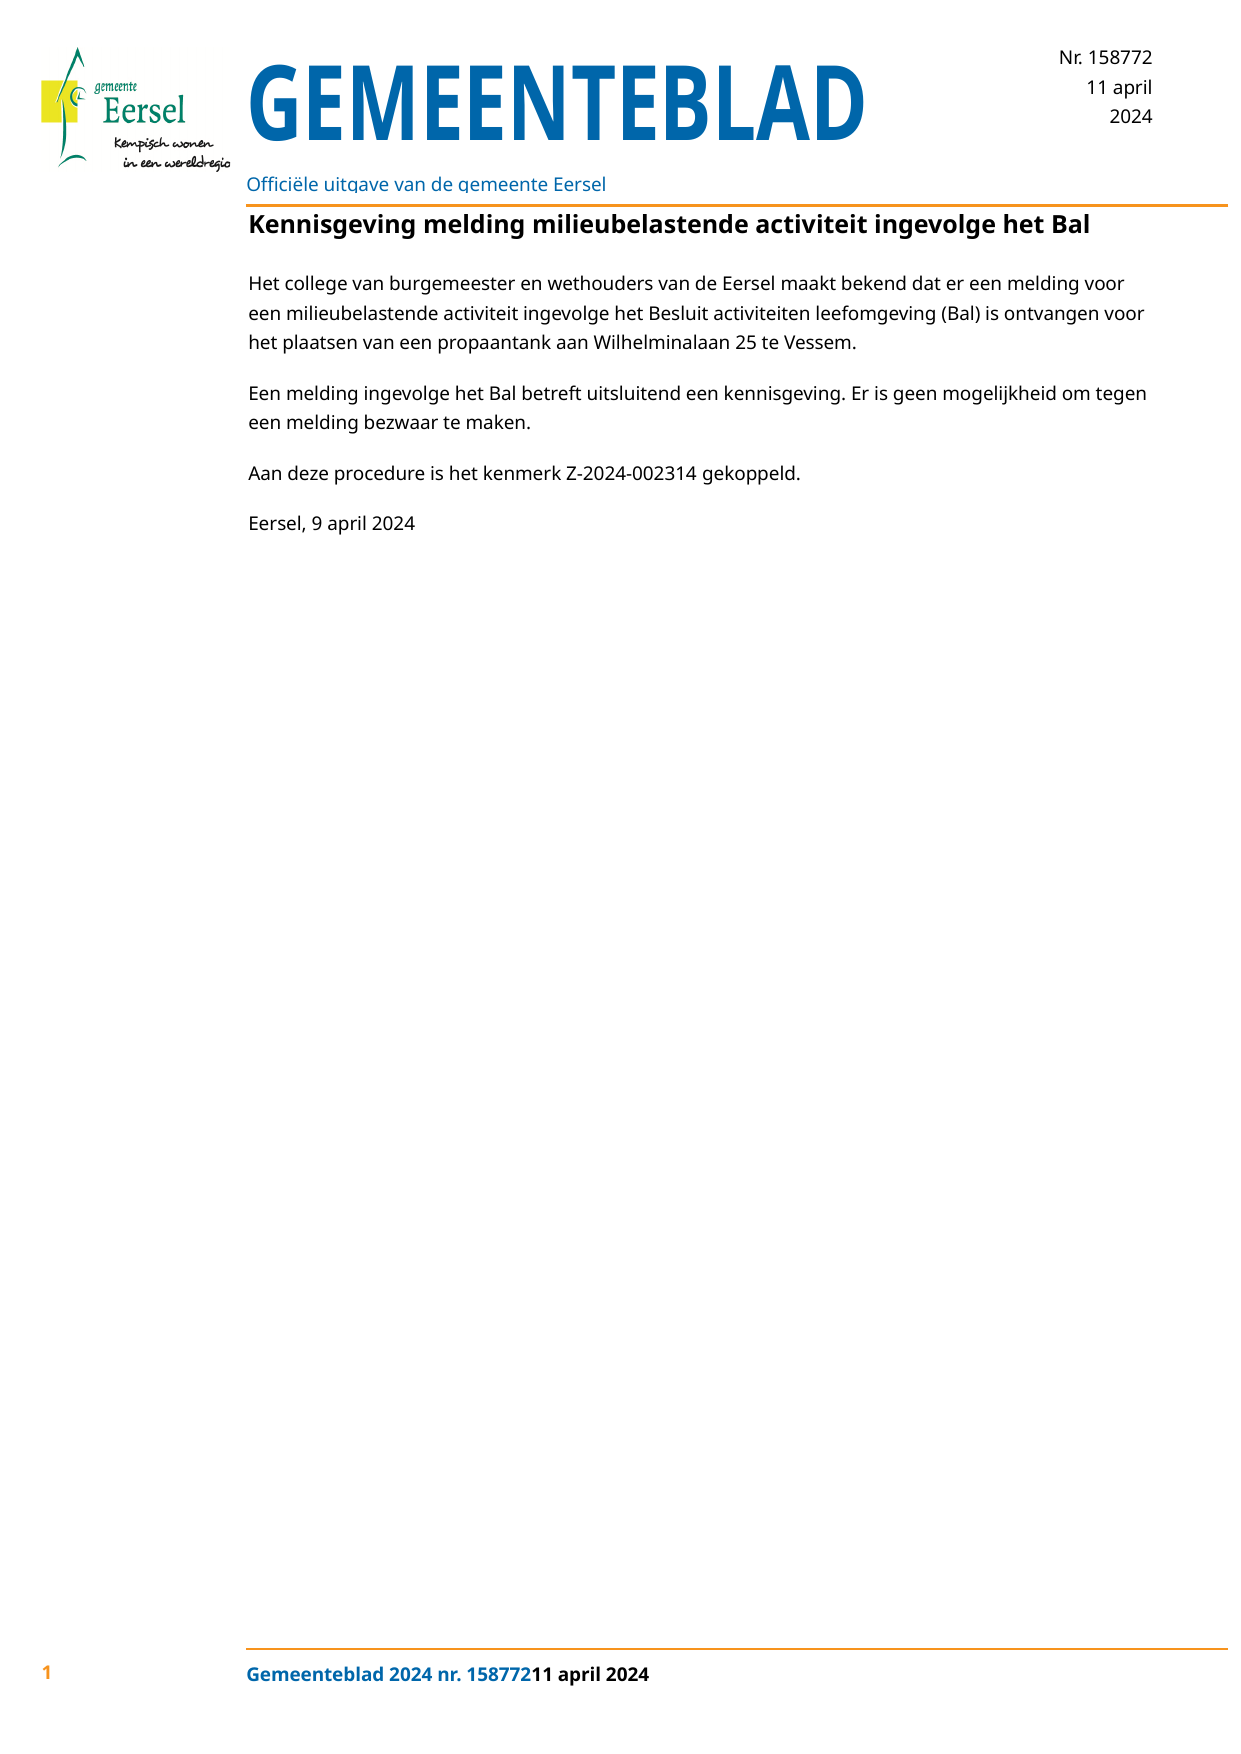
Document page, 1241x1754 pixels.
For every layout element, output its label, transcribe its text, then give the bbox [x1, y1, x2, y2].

picture [41, 47, 231, 172]
text Aan deze procedure is het kenmerk Z-2024-002314 gekoppeld. [248, 460, 1152, 486]
text Een melding ingevolge het Bal betreft uitsluitend een kennisgeving. Er is geen mogelijkheid om tegen een melding bezwaar te maken. [248, 380, 1152, 435]
text Kennisgeving melding milieubelastende activiteit ingevolge het Bal [248, 207, 1152, 241]
text Het college van burgemeester en wethouders van de Eersel maakt bekend dat er een melding voor een milieubelastende activiteit ingevolge het Besluit activiteiten leefomgeving (Bal) is ontvangen voor het plaatsen van een propaantank aan Wilhelminalaan 25 te Vessem. [248, 270, 1152, 355]
text Eersel, 9 april 2024 [248, 510, 1152, 536]
